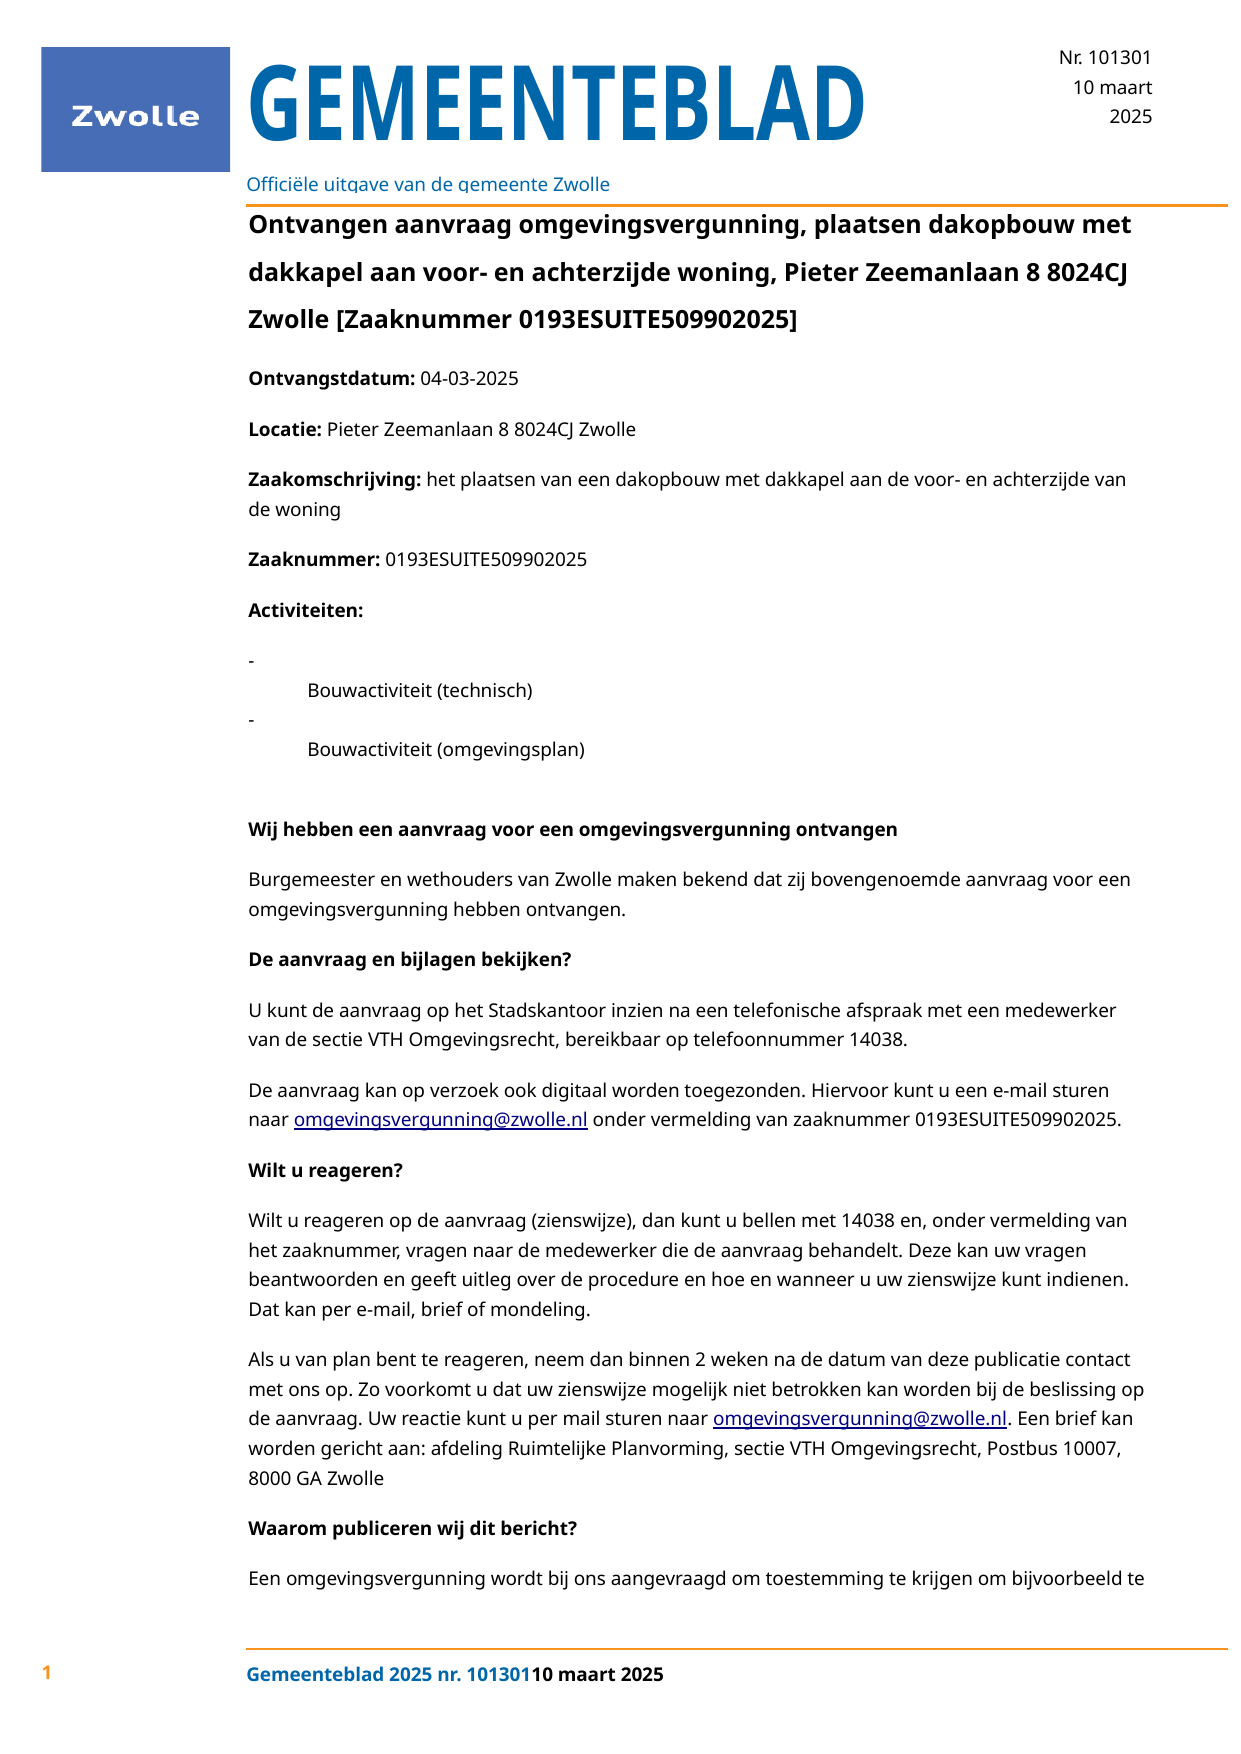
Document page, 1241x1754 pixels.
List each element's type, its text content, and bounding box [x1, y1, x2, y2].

picture [41, 47, 231, 172]
text Wilt u reageren? [248, 1157, 1152, 1182]
text U kunt de aanvraag op het Stadskantoor inzien na een telefonische afspraak met een medewerker van de sectie VTH Omgevingsrecht, bereikbaar op telefoonnummer 14038. [248, 997, 1152, 1052]
text De aanvraag en bijlagen bekijken? [248, 946, 1152, 972]
list Bouwactiviteit (omgevingsplan) [248, 736, 1152, 762]
text Wij hebben een aanvraag voor een omgevingsvergunning ontvangen [248, 816, 1152, 842]
text Als u van plan bent te reageren, neem dan binnen 2 weken na de datum van deze publicatie contact met ons op. Zo voorkomt u dat uw zienswijze mogelijk niet betrokken kan worden bij de beslissing op de aanvraag. Uw reactie kunt u per mail sturen naar omgevingsvergunning@zwolle.nl. Een brief kan worden gericht aan: afdeling Ruimtelijke Planvorming, sectie VTH Omgevingsrecht, Postbus 10007, 8000 GA Zwolle [248, 1346, 1152, 1490]
text Locatie: Pieter Zeemanlaan 8 8024CJ Zwolle [248, 416, 1152, 442]
text De aanvraag kan op verzoek ook digitaal worden toegezonden. Hiervoor kunt u een e-mail sturen naar omgevingsvergunning@zwolle.nl onder vermelding van zaaknummer 0193ESUITE509902025. [248, 1077, 1152, 1132]
text Waarom publiceren wij dit bericht? [248, 1515, 1152, 1541]
text Zaakomschrijving: het plaatsen van een dakopbouw met dakkapel aan de voor- en achterzijde van de woning [248, 466, 1152, 522]
text Burgemeester en wethouders van Zwolle maken bekend dat zij bovengenoemde aanvraag voor een omgevingsvergunning hebben ontvangen. [248, 866, 1152, 922]
text Een omgevingsvergunning wordt bij ons aangevraagd om toestemming te krijgen om bijvoorbeeld te [248, 1566, 1152, 1591]
list Bouwactiviteit (technisch) [248, 677, 1152, 702]
text Ontvangstdatum: 04-03-2025 [248, 366, 1152, 391]
text Wilt u reageren op de aanvraag (zienswijze), dan kunt u bellen met 14038 en, onder vermelding van het zaaknummer, vragen naar de medewerker die de aanvraag behandelt. Deze kan uw vragen beantwoorden en geeft uitleg over de procedure en hoe en wanneer u uw zienswijze kunt indienen. Dat kan per e-mail, brief of mondeling. [248, 1207, 1152, 1322]
text Ontvangen aanvraag omgevingsvergunning, plaatsen dakopbouw met dakkapel aan voor- en achterzijde woning, Pieter Zeemanlaan 8 8024CJ Zwolle [Zaaknummer 0193ESUITE509902025] [248, 207, 1152, 336]
text Activiteiten: [248, 597, 1152, 622]
text Zaaknummer: 0193ESUITE509902025 [248, 546, 1152, 572]
